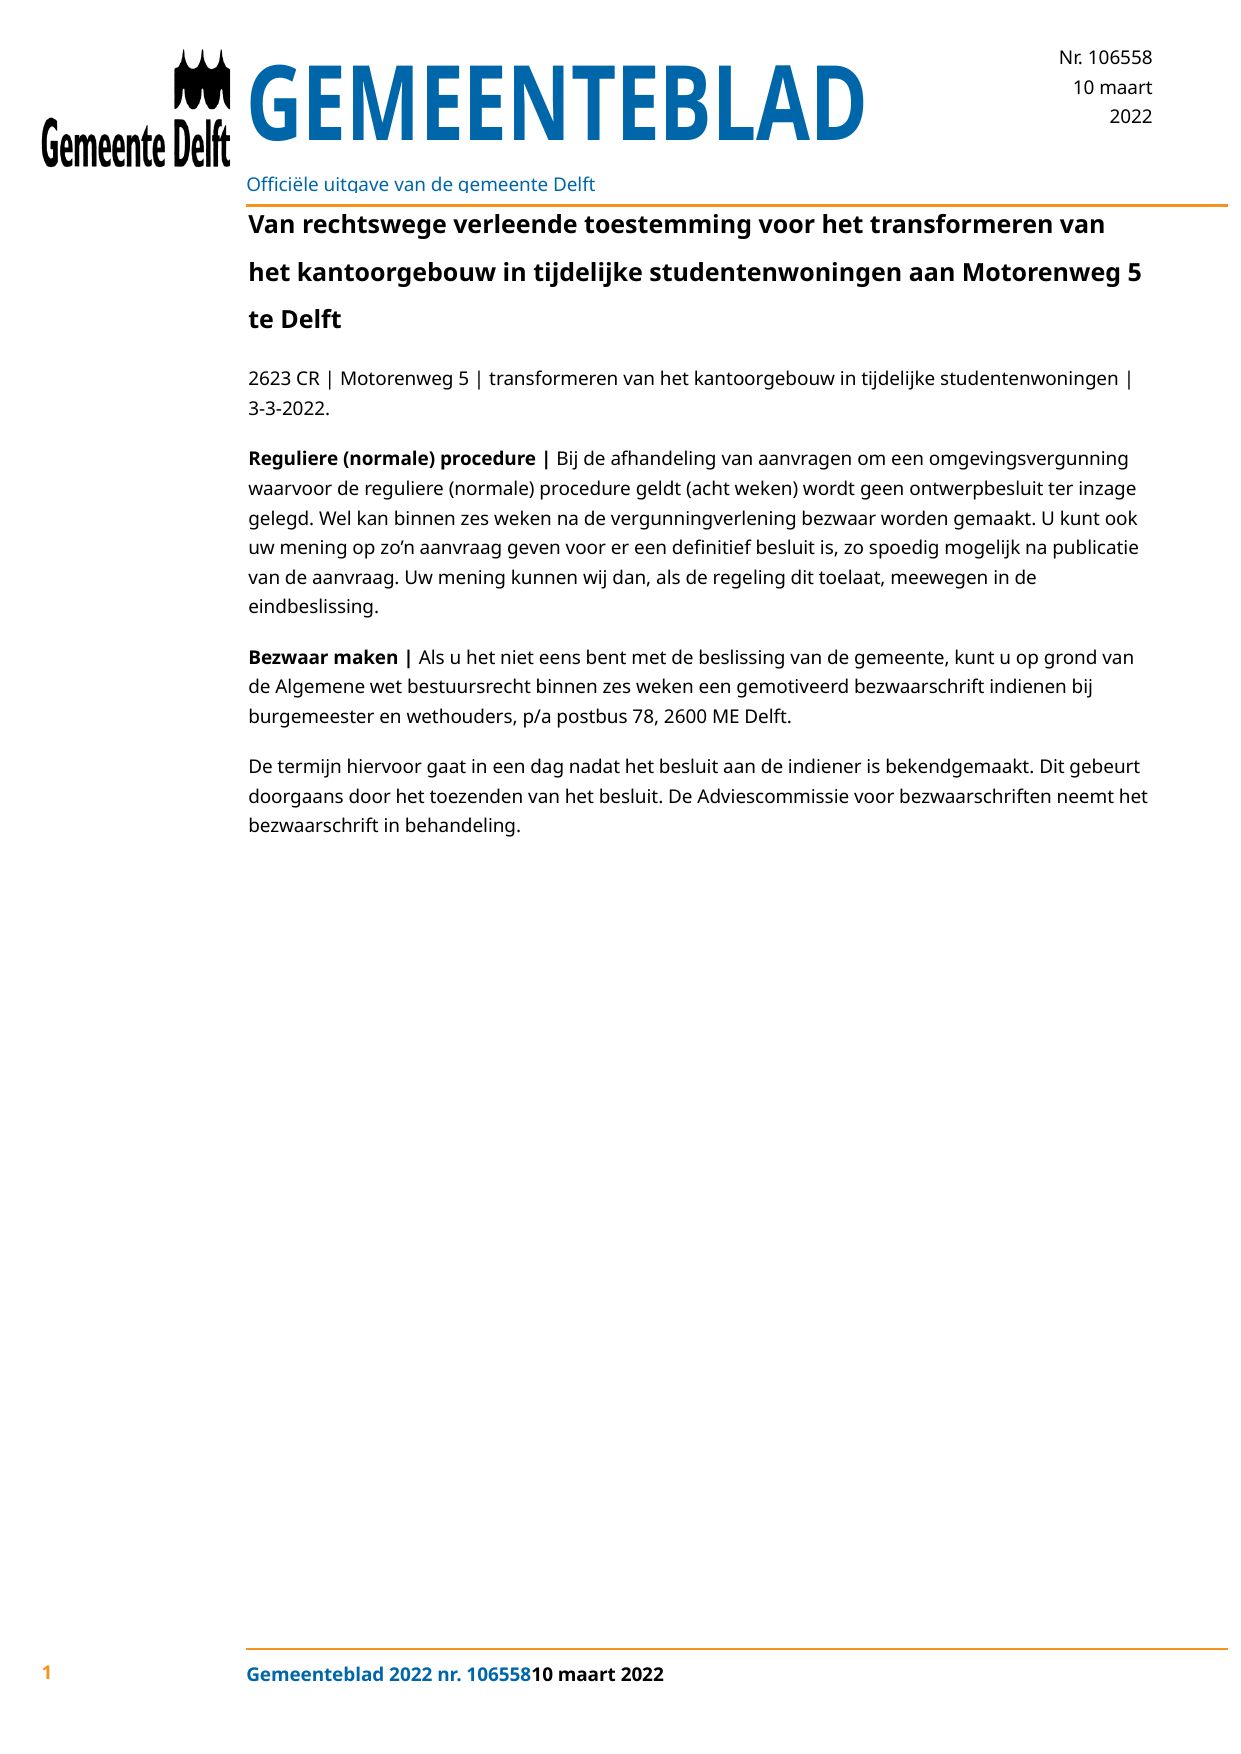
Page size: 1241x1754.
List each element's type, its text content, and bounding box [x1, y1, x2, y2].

text Van rechtswege verleende toestemming voor het transformeren van het kantoorgebouw in tijdelijke studentenwoningen aan Motorenweg 5 te Delft [248, 207, 1152, 336]
text Reguliere (normale) procedure | Bij de afhandeling van aanvragen om een omgevingsvergunning waarvoor de reguliere (normale) procedure geldt (acht weken) wordt geen ontwerpbesluit ter inzage gelegd. Wel kan binnen zes weken na de vergunningverlening bezwaar worden gemaakt. U kunt ook uw mening op zo’n aanvraag geven voor er een definitief besluit is, zo spoedig mogelijk na publicatie van de aanvraag. Uw mening kunnen wij dan, als de regeling dit toelaat, meewegen in de eindbeslissing. [248, 446, 1152, 619]
text Bezwaar maken | Als u het niet eens bent met de beslissing van de gemeente, kunt u op grond van de Algemene wet bestuursrecht binnen zes weken een gemotiveerd bezwaarschrift indienen bij burgemeester en wethouders, p/a postbus 78, 2600 ME Delft. [248, 644, 1152, 729]
text 2623 CR | Motorenweg 5 | transformeren van het kantoorgebouw in tijdelijke studentenwoningen | 3-3-2022. [248, 366, 1152, 421]
picture [41, 47, 231, 172]
text De termijn hiervoor gaat in een dag nadat het besluit aan de indiener is bekendgemaakt. Dit gebeurt doorgaans door het toezenden van het besluit. De Adviescommissie voor bezwaarschriften neemt het bezwaarschrift in behandeling. [248, 753, 1152, 838]
